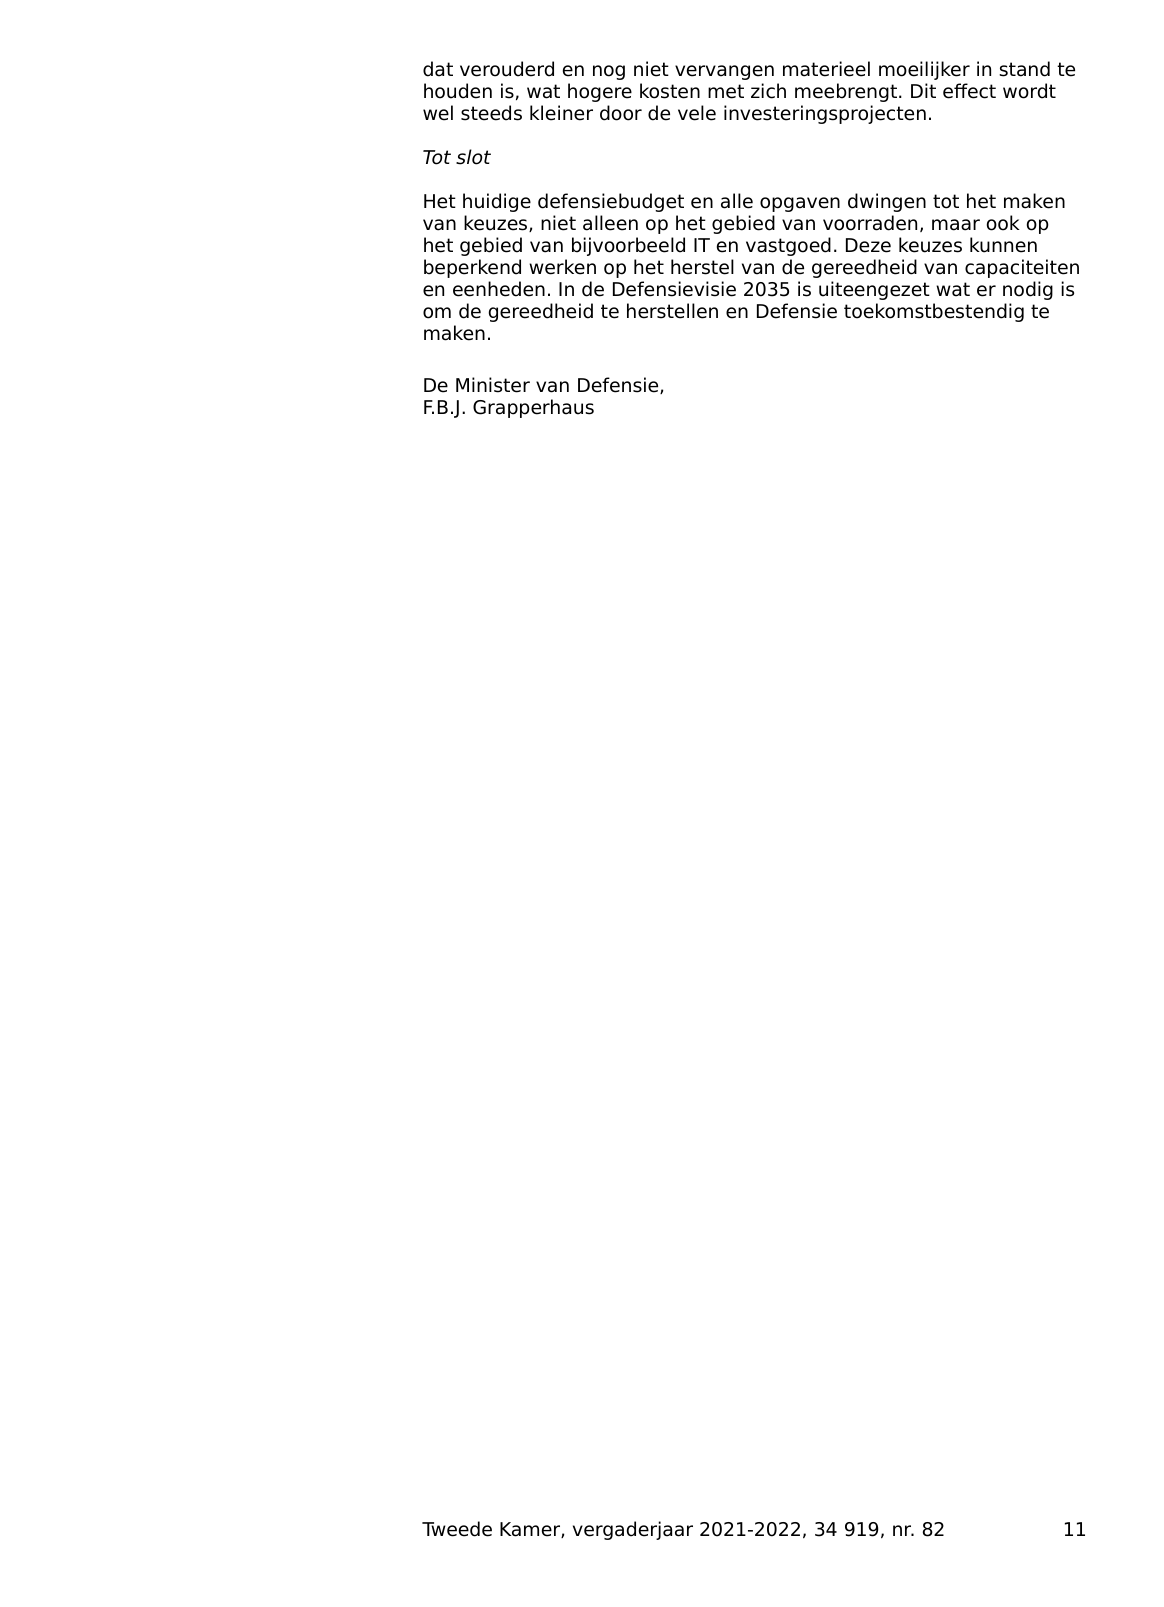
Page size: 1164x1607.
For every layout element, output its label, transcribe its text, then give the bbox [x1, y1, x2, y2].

text Het huidige defensiebudget en alle opgaven dwingen tot het maken van keuzes, niet alleen op het gebied van voorraden, maar ook op het gebied van bijvoorbeeld IT en vastgoed. Deze keuzes kunnen beperkend werken op het herstel van de gereedheid van capaciteiten en eenheden. In de Defensievisie 2035 is uiteengezet wat er nodig is om de gereedheid te herstellen en Defensie toekomstbestendig te maken. [422, 191, 1087, 345]
subtitle Tot slot [422, 147, 1087, 169]
text De Minister van Defensie, F.B.J. Grapperhaus [422, 375, 1087, 419]
text dat verouderd en nog niet vervangen materieel moeilijker in stand te houden is, wat hogere kosten met zich meebrengt. Dit effect wordt wel steeds kleiner door de vele investeringsprojecten. [422, 59, 1087, 125]
